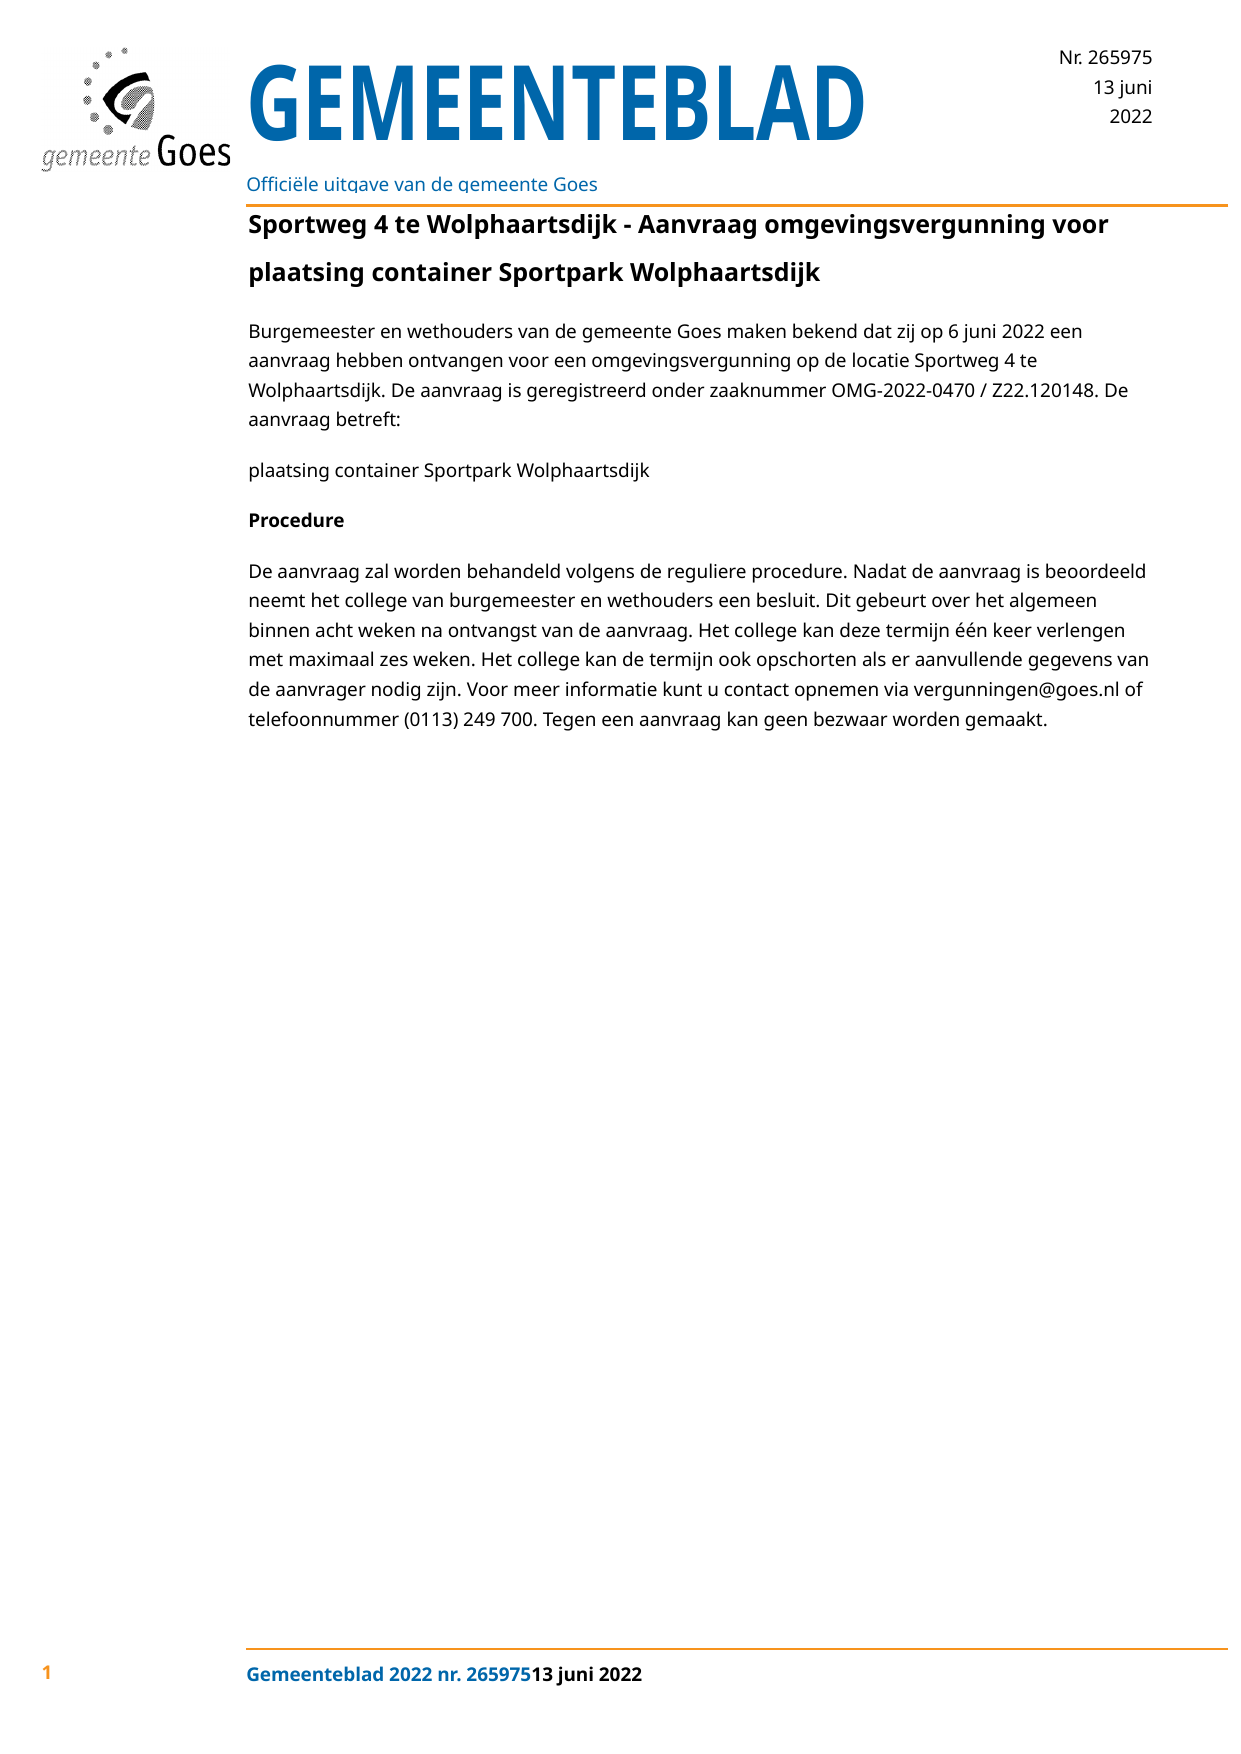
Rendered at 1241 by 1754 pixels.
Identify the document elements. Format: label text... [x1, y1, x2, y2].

picture [41, 47, 231, 172]
text Burgemeester en wethouders van de gemeente Goes maken bekend dat zij op 6 juni 2022 een aanvraag hebben ontvangen voor een omgevingsvergunning op de locatie Sportweg 4 te Wolphaartsdijk. De aanvraag is geregistreerd onder zaaknummer OMG-2022-0470 / Z22.120148. De aanvraag betreft: [248, 318, 1152, 432]
text Procedure [248, 507, 1152, 533]
text De aanvraag zal worden behandeld volgens de reguliere procedure. Nadat de aanvraag is beoordeeld neemt het college van burgemeester en wethouders een besluit. Dit gebeurt over het algemeen binnen acht weken na ontvangst van de aanvraag. Het college kan deze termijn één keer verlengen met maximaal zes weken. Het college kan de termijn ook opschorten als er aanvullende gegevens van de aanvrager nodig zijn. Voor meer informatie kunt u contact opnemen via vergunningen@goes.nl of telefoonnummer (0113) 249 700. Tegen een aanvraag kan geen bezwaar worden gemaakt. [248, 558, 1152, 732]
text Sportweg 4 te Wolphaartsdijk - Aanvraag omgevingsvergunning voor plaatsing container Sportpark Wolphaartsdijk [248, 207, 1152, 288]
text plaatsing container Sportpark Wolphaartsdijk [248, 457, 1152, 483]
